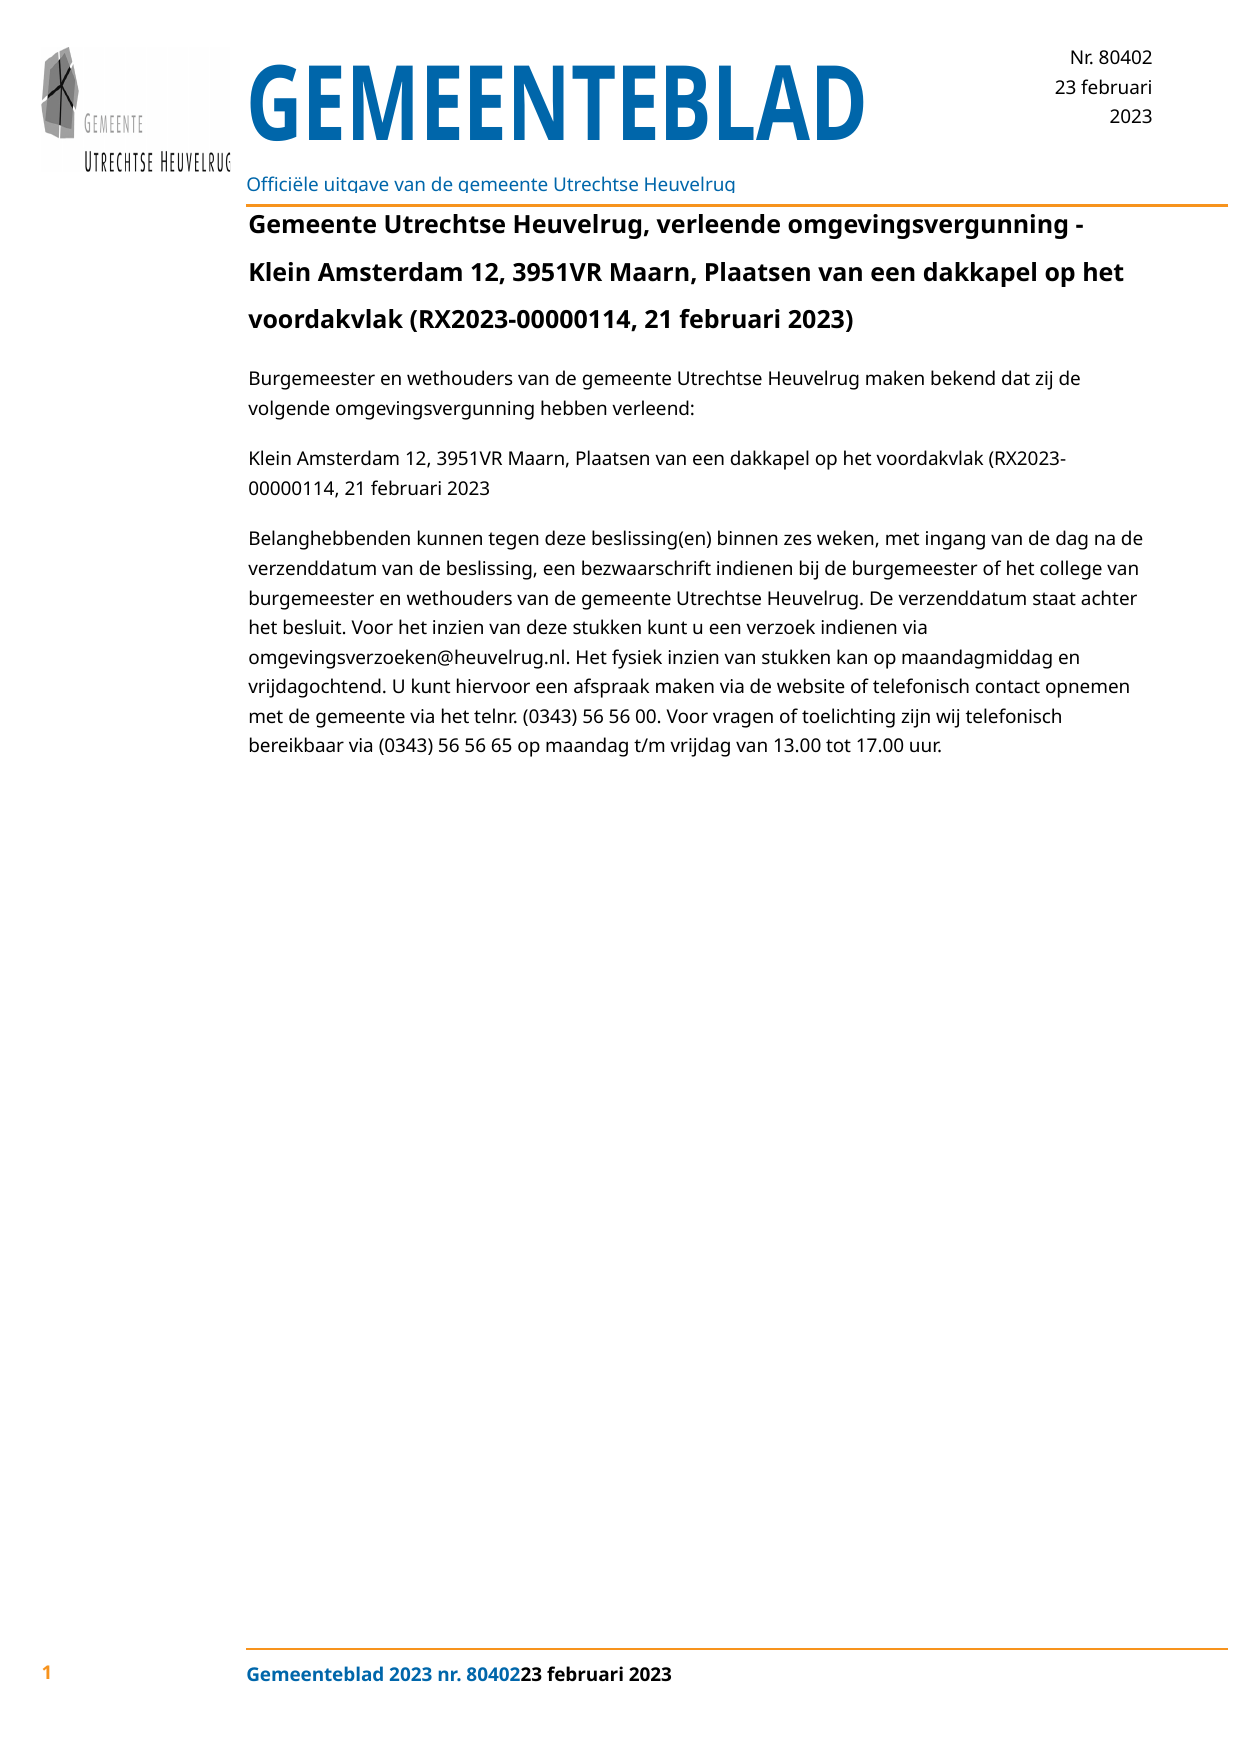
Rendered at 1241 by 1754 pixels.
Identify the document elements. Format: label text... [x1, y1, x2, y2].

text Gemeente Utrechtse Heuvelrug, verleende omgevingsvergunning - Klein Amsterdam 12, 3951VR Maarn, Plaatsen van een dakkapel op het voordakvlak (RX2023-00000114, 21 februari 2023) [248, 207, 1152, 336]
text Klein Amsterdam 12, 3951VR Maarn, Plaatsen van een dakkapel op het voordakvlak (RX2023-00000114, 21 februari 2023 [248, 446, 1152, 501]
text Belanghebbenden kunnen tegen deze beslissing(en) binnen zes weken, met ingang van de dag na de verzenddatum van de beslissing, een bezwaarschrift indienen bij de burgemeester of het college van burgemeester en wethouders van de gemeente Utrechtse Heuvelrug. De verzenddatum staat achter het besluit. Voor het inzien van deze stukken kunt u een verzoek indienen via omgevingsverzoeken@heuvelrug.nl. Het fysiek inzien van stukken kan op maandagmiddag en vrijdagochtend. U kunt hiervoor een afspraak maken via de website of telefonisch contact opnemen met de gemeente via het telnr. (0343) 56 56 00. Voor vragen of toelichting zijn wij telefonisch bereikbaar via (0343) 56 56 65 op maandag t/m vrijdag van 13.00 tot 17.00 uur. [248, 526, 1152, 758]
picture [41, 47, 231, 172]
text Burgemeester en wethouders van de gemeente Utrechtse Heuvelrug maken bekend dat zij de volgende omgevingsvergunning hebben verleend: [248, 366, 1152, 421]
